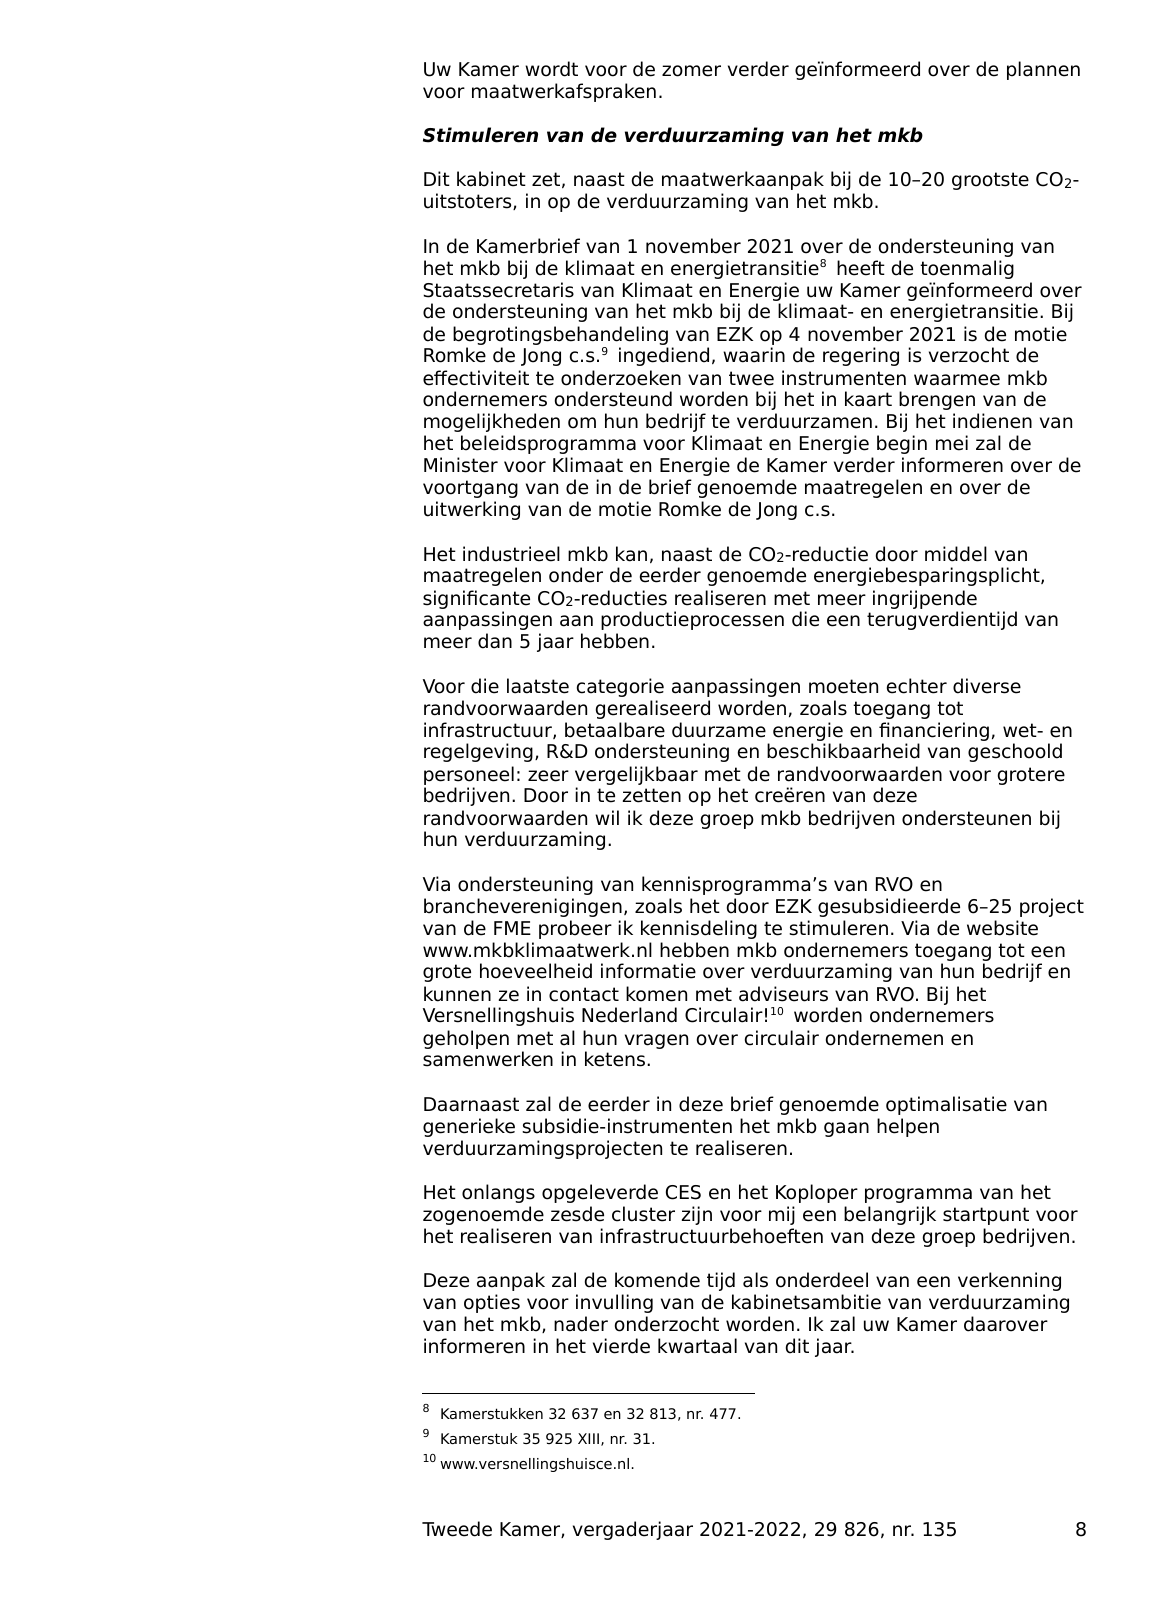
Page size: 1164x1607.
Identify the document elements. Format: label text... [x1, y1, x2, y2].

text Via ondersteuning van kennisprogramma’s van RVO en brancheverenigingen, zoals het door EZK gesubsidieerde 6–25 project van de FME probeer ik kennisdeling te stimuleren. Via de website www.mkbklimaatwerk.nl hebben mkb ondernemers toegang tot een grote hoeveelheid informatie over verduurzaming van hun bedrijf en kunnen ze in contact komen met adviseurs van RVO. Bij het Versnellingshuis Nederland Circulair! worden ondernemers geholpen met al hun vragen over circulair ondernemen en samenwerken in ketens. [422, 873, 1087, 1071]
text Dit kabinet zet, naast de maatwerkaanpak bij de 10–20 grootste CO2-uitstoters, in op de verduurzaming van het mkb. [422, 169, 1087, 213]
text Kamerstukken 32 637 en 32 813, nr. 477. [422, 1402, 1087, 1424]
text Deze aanpak zal de komende tijd als onderdeel van een verkenning van opties voor invulling van de kabinetsambitie van verduurzaming van het mkb, nader onderzocht worden. Ik zal uw Kamer daarover informeren in het vierde kwartaal van dit jaar. [422, 1270, 1087, 1358]
text Uw Kamer wordt voor de zomer verder geïnformeerd over de plannen voor maatwerkafspraken. [422, 59, 1087, 103]
text Kamerstuk 35 925 XIII, nr. 31. [422, 1427, 1087, 1449]
text Daarnaast zal de eerder in deze brief genoemde optimalisatie van generieke subsidie-instrumenten het mkb gaan helpen verduurzamingsprojecten te realiseren. [422, 1093, 1087, 1159]
text www.versnellingshuisce.nl. [422, 1452, 1087, 1474]
text In de Kamerbrief van 1 november 2021 over de ondersteuning van het mkb bij de klimaat en energietransitie heeft de toenmalig Staatssecretaris van Klimaat en Energie uw Kamer geïnformeerd over de ondersteuning van het mkb bij de klimaat- en energietransitie. Bij de begrotingsbehandeling van EZK op 4 november 2021 is de motie Romke de Jong c.s. ingediend, waarin de regering is verzocht de effectiviteit te onderzoeken van twee instrumenten waarmee mkb ondernemers ondersteund worden bij het in kaart brengen van de mogelijkheden om hun bedrijf te verduurzamen. Bij het indienen van het beleidsprogramma voor Klimaat en Energie begin mei zal de Minister voor Klimaat en Energie de Kamer verder informeren over de voortgang van de in de brief genoemde maatregelen en over de uitwerking van de motie Romke de Jong c.s. [422, 236, 1087, 521]
text Voor die laatste categorie aanpassingen moeten echter diverse randvoorwaarden gerealiseerd worden, zoals toegang tot infrastructuur, betaalbare duurzame energie en financiering, wet- en regelgeving, R&D ondersteuning en beschikbaarheid van geschoold personeel: zeer vergelijkbaar met de randvoorwaarden voor grotere bedrijven. Door in te zetten op het creëren van deze randvoorwaarden wil ik deze groep mkb bedrijven ondersteunen bij hun verduurzaming. [422, 676, 1087, 851]
subtitle Stimuleren van de verduurzaming van het mkb [422, 125, 1087, 147]
text Het industrieel mkb kan, naast de CO2-reductie door middel van maatregelen onder de eerder genoemde energiebesparingsplicht, significante CO2-reducties realiseren met meer ingrijpende aanpassingen aan productieprocessen die een terugverdientijd van meer dan 5 jaar hebben. [422, 543, 1087, 653]
text Het onlangs opgeleverde CES en het Koploper programma van het zogenoemde zesde cluster zijn voor mij een belangrijk startpunt voor het realiseren van infrastructuurbehoeften van deze groep bedrijven. [422, 1182, 1087, 1248]
